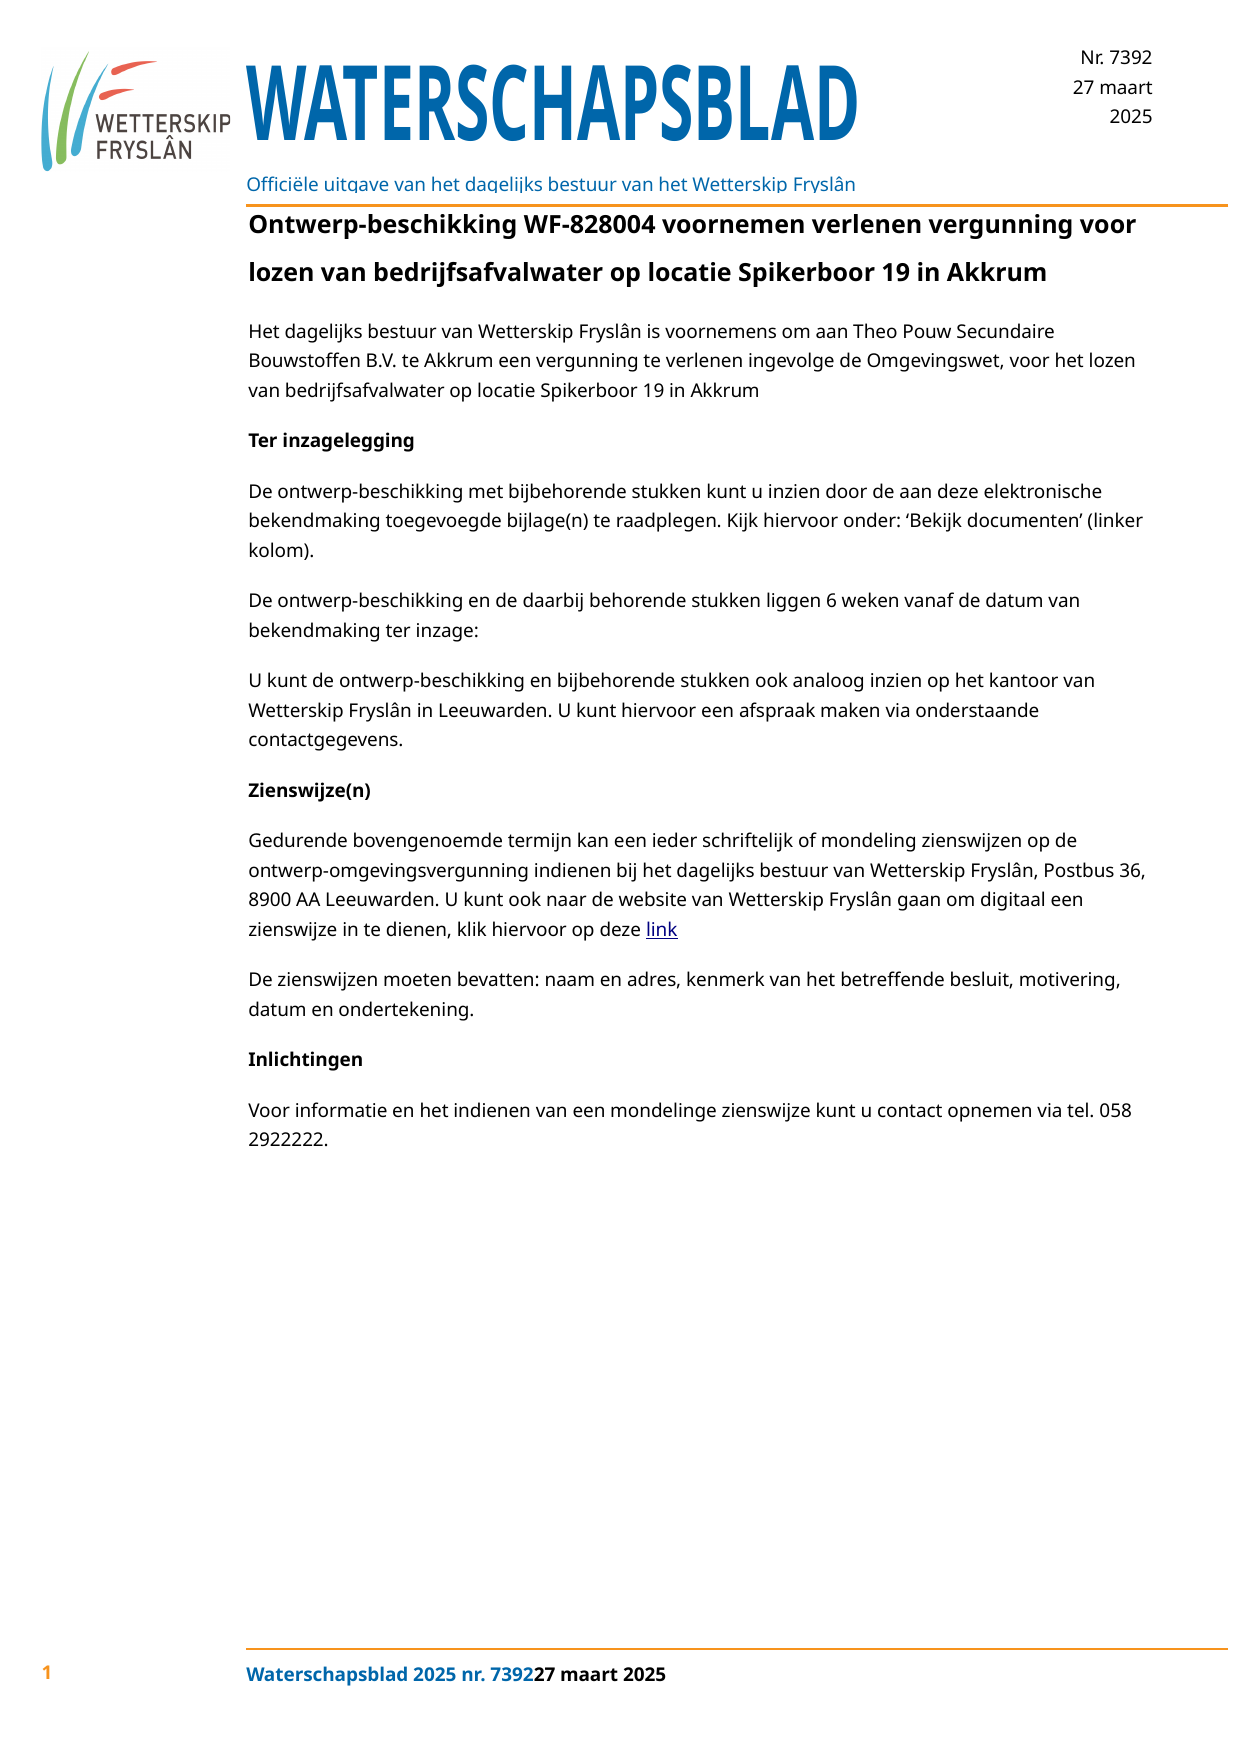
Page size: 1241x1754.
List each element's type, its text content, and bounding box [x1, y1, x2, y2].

text De ontwerp-beschikking met bijbehorende stukken kunt u inzien door de aan deze elektronische bekendmaking toegevoegde bijlage(n) te raadplegen. Kijk hiervoor onder: ‘Bekijk documenten’ (linker kolom). [248, 478, 1152, 563]
text Ontwerp-beschikking WF-828004 voornemen verlenen vergunning voor lozen van bedrijfsafvalwater op locatie Spikerboor 19 in Akkrum [248, 207, 1152, 288]
text De zienswijzen moeten bevatten: naam en adres, kenmerk van het betreffende besluit, motivering, datum en ondertekening. [248, 967, 1152, 1022]
text De ontwerp-beschikking en de daarbij behorende stukken liggen 6 weken vanaf de datum van bekendmaking ter inzage: [248, 587, 1152, 643]
text Gedurende bovengenoemde termijn kan een ieder schriftelijk of mondeling zienswijzen op de ontwerp-omgevingsvergunning indienen bij het dagelijks bestuur van Wetterskip Fryslân, Postbus 36, 8900 AA Leeuwarden. U kunt ook naar de website van Wetterskip Fryslân gaan om digitaal een zienswijze in te dienen, klik hiervoor op deze link [248, 827, 1152, 942]
text Inlichtingen [248, 1047, 1152, 1072]
text Ter inzagelegging [248, 427, 1152, 453]
text Het dagelijks bestuur van Wetterskip Fryslân is voornemens om aan Theo Pouw Secundaire Bouwstoffen B.V. te Akkrum een vergunning te verlenen ingevolge de Omgevingswet, voor het lozen van bedrijfsafvalwater op locatie Spikerboor 19 in Akkrum [248, 318, 1152, 403]
text Zienswijze(n) [248, 777, 1152, 803]
picture [41, 47, 231, 172]
text U kunt de ontwerp-beschikking en bijbehorende stukken ook analoog inzien op het kantoor van Wetterskip Fryslân in Leeuwarden. U kunt hiervoor een afspraak maken via onderstaande contactgegevens. [248, 667, 1152, 752]
text Voor informatie en het indienen van een mondelinge zienswijze kunt u contact opnemen via tel. 058 2922222. [248, 1097, 1152, 1152]
